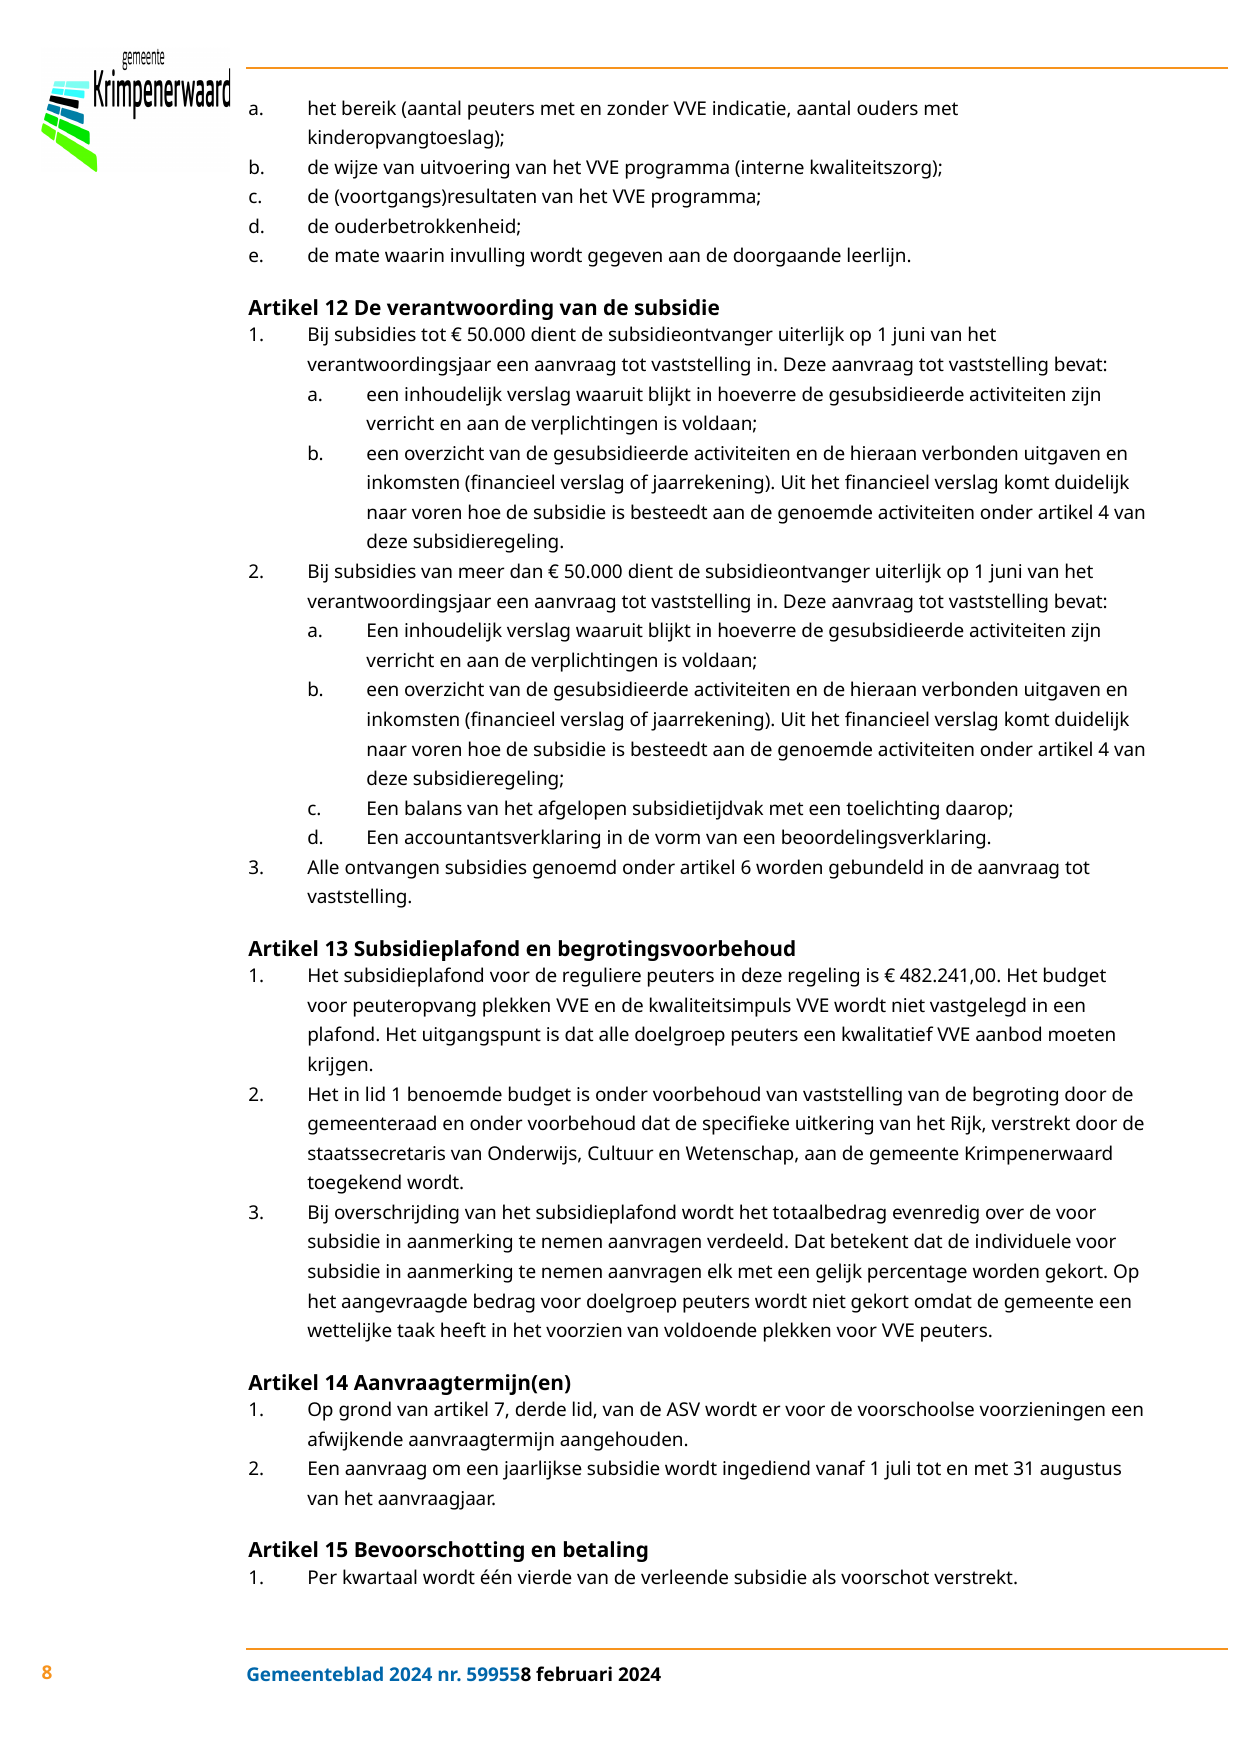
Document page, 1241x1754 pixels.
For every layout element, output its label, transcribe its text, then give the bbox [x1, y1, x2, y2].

list Bij subsidies van meer dan € 50.000 dient de subsidieontvanger uiterlijk op 1 juni van het verantwoordingsjaar een aanvraag tot vaststelling in. Deze aanvraag tot vaststelling bevat: [248, 558, 1152, 613]
list een overzicht van de gesubsidieerde activiteiten en de hieraan verbonden uitgaven en inkomsten (financieel verslag of jaarrekening). Uit het financieel verslag komt duidelijk naar voren hoe de subsidie is besteedt aan de genoemde activiteiten onder artikel 4 van deze subsidieregeling; [307, 677, 1152, 791]
list de ouderbetrokkenheid; [248, 213, 1152, 239]
list Het in lid 1 benoemde budget is onder voorbehoud van vaststelling van de begroting door de gemeenteraad en onder voorbehoud dat de specifieke uitkering van het Rijk, verstrekt door de staatssecretaris van Onderwijs, Cultuur en Wetenschap, aan de gemeente Krimpenerwaard toegekend wordt. [248, 1081, 1152, 1195]
list het bereik (aantal peuters met en zonder VVE indicatie, aantal ouders met kinderopvangtoeslag); [248, 95, 1152, 150]
list Een accountantsverklaring in de vorm van een beoordelingsverklaring. [307, 824, 1152, 850]
list de wijze van uitvoering van het VVE programma (interne kwaliteitszorg); [248, 154, 1152, 180]
list Een aanvraag om een jaarlijkse subsidie wordt ingediend vanaf 1 juli tot en met 31 augustus van het aanvraagjaar. [248, 1456, 1152, 1511]
list Op grond van artikel 7, derde lid, van de ASV wordt er voor de voorschoolse voorzieningen een afwijkende aanvraagtermijn aangehouden. [248, 1396, 1152, 1452]
list Het subsidieplafond voor de reguliere peuters in deze regeling is € 482.241,00. Het budget voor peuteropvang plekken VVE en de kwaliteitsimpuls VVE wordt niet vastgelegd in een plafond. Het uitgangspunt is dat alle doelgroep peuters een kwalitatief VVE aanbod moeten krijgen. [248, 962, 1152, 1077]
picture [41, 47, 231, 172]
list Een balans van het afgelopen subsidietijdvak met een toelichting daarop; [307, 795, 1152, 821]
list Per kwartaal wordt één vierde van de verleende subsidie als voorschot verstrekt. [248, 1564, 1152, 1590]
list een inhoudelijk verslag waaruit blijkt in hoeverre de gesubsidieerde activiteiten zijn verricht en aan de verplichtingen is voldaan; [307, 381, 1152, 436]
list Alle ontvangen subsidies genoemd onder artikel 6 worden gebundeld in de aanvraag tot vaststelling. [248, 854, 1152, 909]
list Bij subsidies tot € 50.000 dient de subsidieontvanger uiterlijk op 1 juni van het verantwoordingsjaar een aanvraag tot vaststelling in. Deze aanvraag tot vaststelling bevat: [248, 322, 1152, 377]
list de (voortgangs)resultaten van het VVE programma; [248, 183, 1152, 209]
list Bij overschrijding van het subsidieplafond wordt het totaalbedrag evenredig over de voor subsidie in aanmerking te nemen aanvragen verdeeld. Dat betekent dat de individuele voor subsidie in aanmerking te nemen aanvragen elk met een gelijk percentage worden gekort. Op het aangevraagde bedrag voor doelgroep peuters wordt niet gekort omdat de gemeente een wettelijke taak heeft in het voorzien van voldoende plekken voor VVE peuters. [248, 1199, 1152, 1343]
list een overzicht van de gesubsidieerde activiteiten en de hieraan verbonden uitgaven en inkomsten (financieel verslag of jaarrekening). Uit het financieel verslag komt duidelijk naar voren hoe de subsidie is besteedt aan de genoemde activiteiten onder artikel 4 van deze subsidieregeling. [307, 440, 1152, 554]
list de mate waarin invulling wordt gegeven aan de doorgaande leerlijn. [248, 243, 1152, 268]
text Artikel 14 Aanvraagtermijn(en) [248, 1368, 1152, 1396]
text Artikel 15 Bevoorschotting en betaling [248, 1536, 1152, 1564]
list Een inhoudelijk verslag waaruit blijkt in hoeverre de gesubsidieerde activiteiten zijn verricht en aan de verplichtingen is voldaan; [307, 617, 1152, 673]
text Artikel 12 De verantwoording van de subsidie [248, 293, 1152, 322]
text Artikel 13 Subsidieplafond en begrotingsvoorbehoud [248, 934, 1152, 962]
